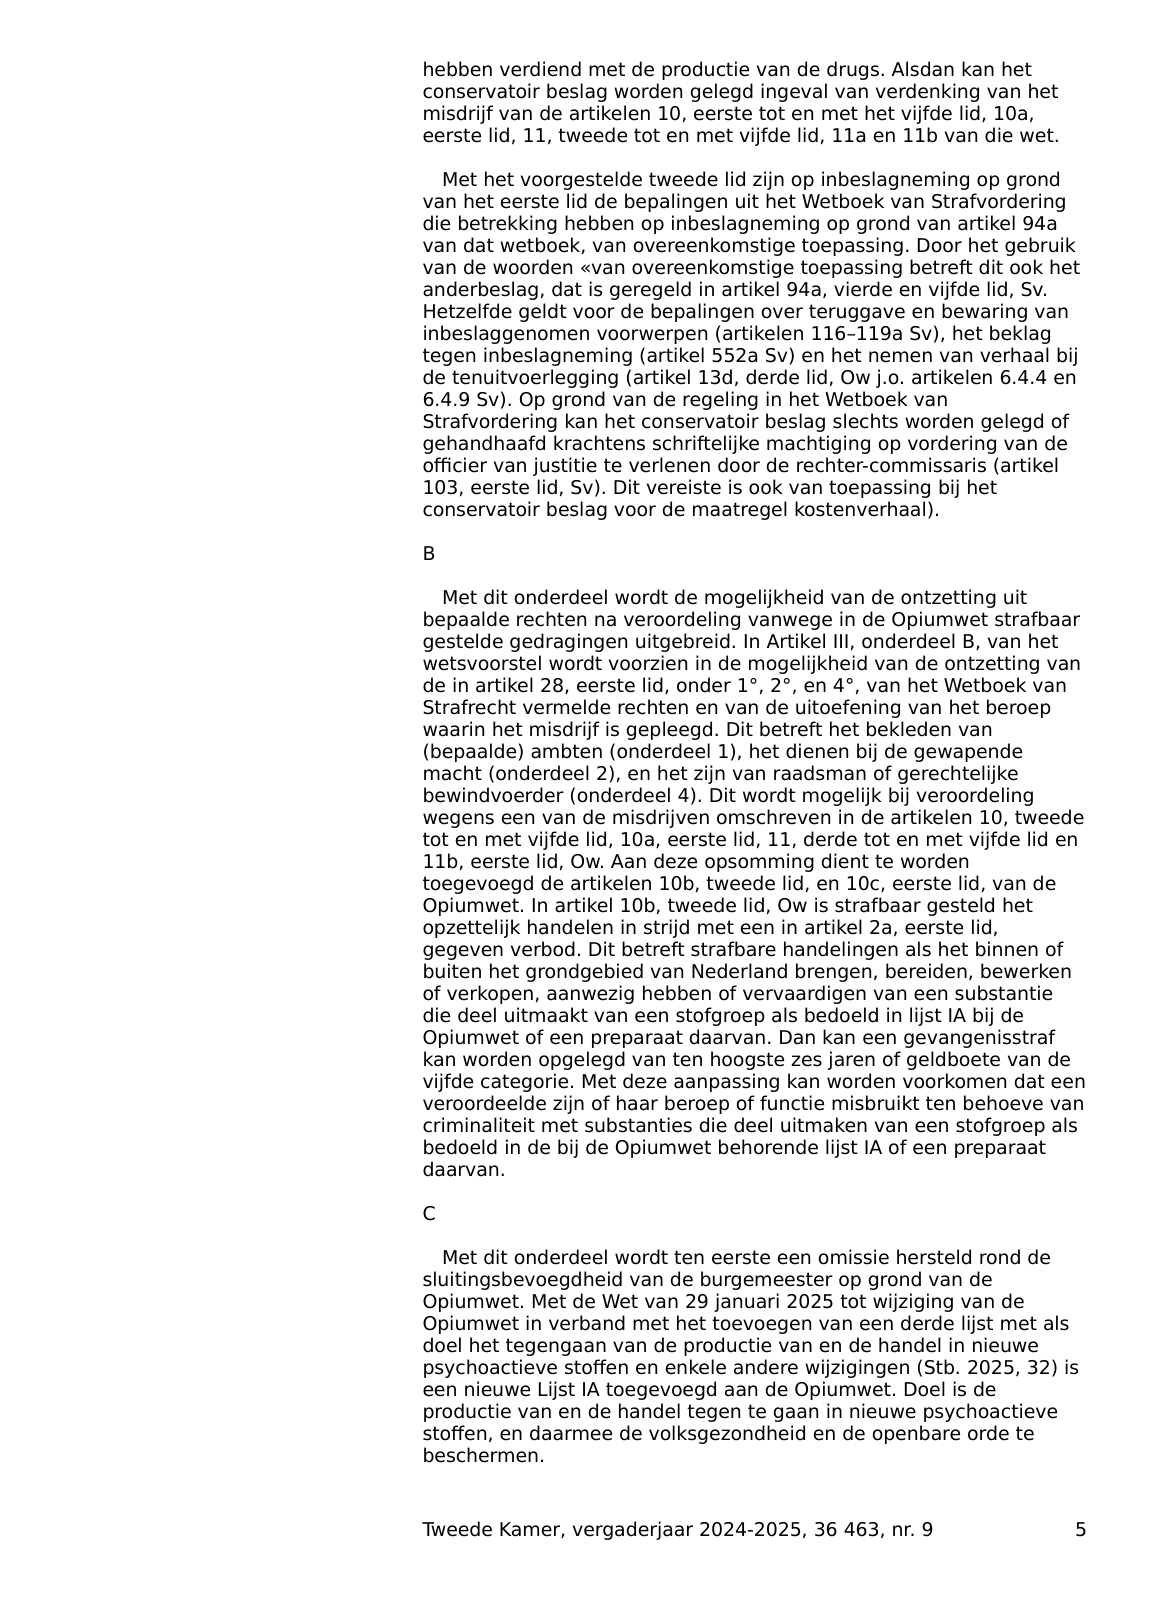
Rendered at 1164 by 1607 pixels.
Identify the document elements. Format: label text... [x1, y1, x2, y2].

text Met het voorgestelde tweede lid zijn op inbeslagneming op grond van het eerste lid de bepalingen uit het Wetboek van Strafvordering die betrekking hebben op inbeslagneming op grond van artikel 94a van dat wetboek, van overeenkomstige toepassing. Door het gebruik van de woorden «van overeenkomstige toepassing betreft dit ook het anderbeslag, dat is geregeld in artikel 94a, vierde en vijfde lid, Sv. Hetzelfde geldt voor de bepalingen over teruggave en bewaring van inbeslaggenomen voorwerpen (artikelen 116–119a Sv), het beklag tegen inbeslagneming (artikel 552a Sv) en het nemen van verhaal bij de tenuitvoerlegging (artikel 13d, derde lid, Ow j.o. artikelen 6.4.4 en 6.4.9 Sv). Op grond van de regeling in het Wetboek van Strafvordering kan het conservatoir beslag slechts worden gelegd of gehandhaafd krachtens schriftelijke machtiging op vordering van de officier van justitie te verlenen door de rechter-commissaris (artikel 103, eerste lid, Sv). Dit vereiste is ook van toepassing bij het conservatoir beslag voor de maatregel kostenverhaal). [422, 169, 1087, 521]
text Met dit onderdeel wordt ten eerste een omissie hersteld rond de sluitingsbevoegdheid van de burgemeester op grond van de Opiumwet. Met de Wet van 29 januari 2025 tot wijziging van de Opiumwet in verband met het toevoegen van een derde lijst met als doel het tegengaan van de productie van en de handel in nieuwe psychoactieve stoffen en enkele andere wijzigingen (Stb. 2025, 32) is een nieuwe Lijst IA toegevoegd aan de Opiumwet. Doel is de productie van en de handel tegen te gaan in nieuwe psychoactieve stoffen, en daarmee de volksgezondheid en de openbare orde te beschermen. [422, 1247, 1087, 1467]
text hebben verdiend met de productie van de drugs. Alsdan kan het conservatoir beslag worden gelegd ingeval van verdenking van het misdrijf van de artikelen 10, eerste tot en met het vijfde lid, 10a, eerste lid, 11, tweede tot en met vijfde lid, 11a en 11b van die wet. [422, 59, 1087, 147]
subtitle B [422, 543, 1087, 565]
text Met dit onderdeel wordt de mogelijkheid van de ontzetting uit bepaalde rechten na veroordeling vanwege in de Opiumwet strafbaar gestelde gedragingen uitgebreid. In Artikel III, onderdeel B, van het wetsvoorstel wordt voorzien in de mogelijkheid van de ontzetting van de in artikel 28, eerste lid, onder 1°, 2°, en 4°, van het Wetboek van Strafrecht vermelde rechten en van de uitoefening van het beroep waarin het misdrijf is gepleegd. Dit betreft het bekleden van (bepaalde) ambten (onderdeel 1), het dienen bij de gewapende macht (onderdeel 2), en het zijn van raadsman of gerechtelijke bewindvoerder (onderdeel 4). Dit wordt mogelijk bij veroordeling wegens een van de misdrijven omschreven in de artikelen 10, tweede tot en met vijfde lid, 10a, eerste lid, 11, derde tot en met vijfde lid en 11b, eerste lid, Ow. Aan deze opsomming dient te worden toegevoegd de artikelen 10b, tweede lid, en 10c, eerste lid, van de Opiumwet. In artikel 10b, tweede lid, Ow is strafbaar gesteld het opzettelijk handelen in strijd met een in artikel 2a, eerste lid, gegeven verbod. Dit betreft strafbare handelingen als het binnen of buiten het grondgebied van Nederland brengen, bereiden, bewerken of verkopen, aanwezig hebben of vervaardigen van een substantie die deel uitmaakt van een stofgroep als bedoeld in lijst IA bij de Opiumwet of een preparaat daarvan. Dan kan een gevangenisstraf kan worden opgelegd van ten hoogste zes jaren of geldboete van de vijfde categorie. Met deze aanpassing kan worden voorkomen dat een veroordeelde zijn of haar beroep of functie misbruikt ten behoeve van criminaliteit met substanties die deel uitmaken van een stofgroep als bedoeld in de bij de Opiumwet behorende lijst IA of een preparaat daarvan. [422, 587, 1087, 1181]
subtitle C [422, 1203, 1087, 1225]
